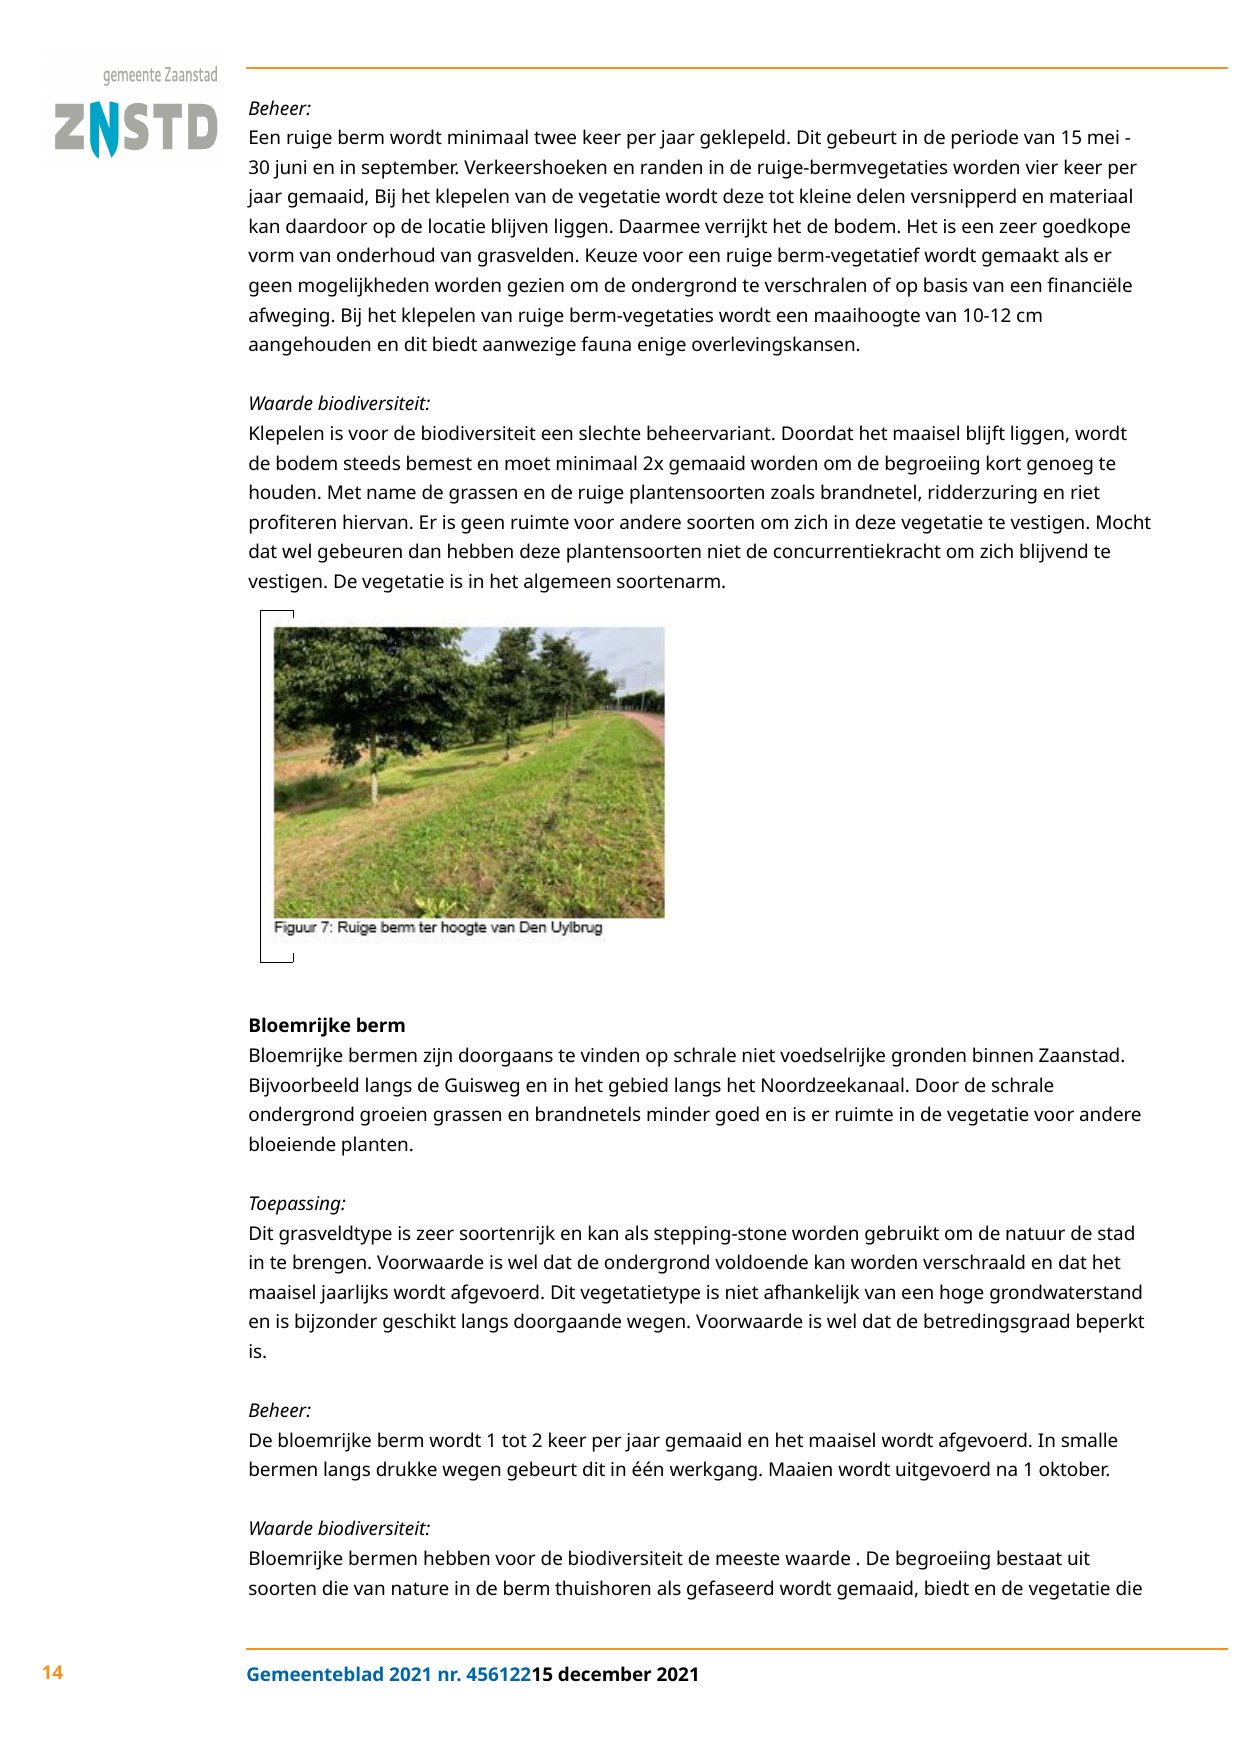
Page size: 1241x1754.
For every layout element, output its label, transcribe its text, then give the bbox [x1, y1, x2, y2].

text Dit grasveldtype is zeer soortenrijk en kan als stepping-stone worden gebruikt om de natuur de stad in te brengen. Voorwaarde is wel dat de ondergrond voldoende kan worden verschraald en dat het maaisel jaarlijks wordt afgevoerd. Dit vegetatietype is niet afhankelijk van een hoge grondwaterstand en is bijzonder geschikt langs doorgaande wegen. Voorwaarde is wel dat de betredingsgraad beperkt is. [248, 1220, 1152, 1364]
text Toepassing: [248, 1190, 1152, 1216]
text De bloemrijke berm wordt 1 tot 2 keer per jaar gemaaid en het maaisel wordt afgevoerd. In smalle bermen langs drukke wegen gebeurt dit in één werkgang. Maaien wordt uitgevoerd na 1 oktober. [248, 1427, 1152, 1482]
text Waarde biodiversiteit: [248, 391, 1152, 416]
text Beheer: [248, 1397, 1152, 1423]
picture [268, 618, 675, 953]
text Waarde biodiversiteit: [248, 1516, 1152, 1541]
text Beheer: [248, 95, 1152, 121]
text Bloemrijke berm [248, 1013, 1152, 1038]
text Een ruige berm wordt minimaal twee keer per jaar geklepeld. Dit gebeurt in de periode van 15 mei - 30 juni en in september. Verkeershoeken en randen in de ruige-bermvegetaties worden vier keer per jaar gemaaid, Bij het klepelen van de vegetatie wordt deze tot kleine delen versnipperd en materiaal kan daardoor op de locatie blijven liggen. Daarmee verrijkt het de bodem. Het is een zeer goedkope vorm van onderhoud van grasvelden. Keuze voor een ruige berm-vegetatief wordt gemaakt als er geen mogelijkheden worden gezien om de ondergrond te verschralen of op basis van een financiële afweging. Bij het klepelen van ruige berm-vegetaties wordt een maaihoogte van 10-12 cm aangehouden en dit biedt aanwezige fauna enige overlevingskansen. [248, 124, 1152, 357]
text Bloemrijke bermen hebben voor de biodiversiteit de meeste waarde . De begroeiing bestaat uit soorten die van nature in de berm thuishoren als gefaseerd wordt gemaaid, biedt en de vegetatie die [248, 1545, 1152, 1601]
picture [41, 47, 231, 172]
text Bloemrijke bermen zijn doorgaans te vinden op schrale niet voedselrijke gronden binnen Zaanstad. Bijvoorbeeld langs de Guisweg en in het gebied langs het Noordzeekanaal. Door de schrale ondergrond groeien grassen en brandnetels minder goed en is er ruimte in de vegetatie voor andere bloeiende planten. [248, 1042, 1152, 1157]
text Klepelen is voor de biodiversiteit een slechte beheervariant. Doordat het maaisel blijft liggen, wordt de bodem steeds bemest en moet minimaal 2x gemaaid worden om de begroeiing kort genoeg te houden. Met name de grassen en de ruige plantensoorten zoals brandnetel, ridderzuring en riet profiteren hiervan. Er is geen ruimte voor andere soorten om zich in deze vegetatie te vestigen. Mocht dat wel gebeuren dan hebben deze plantensoorten niet de concurrentiekracht om zich blijvend te vestigen. De vegetatie is in het algemeen soortenarm. [248, 420, 1152, 594]
